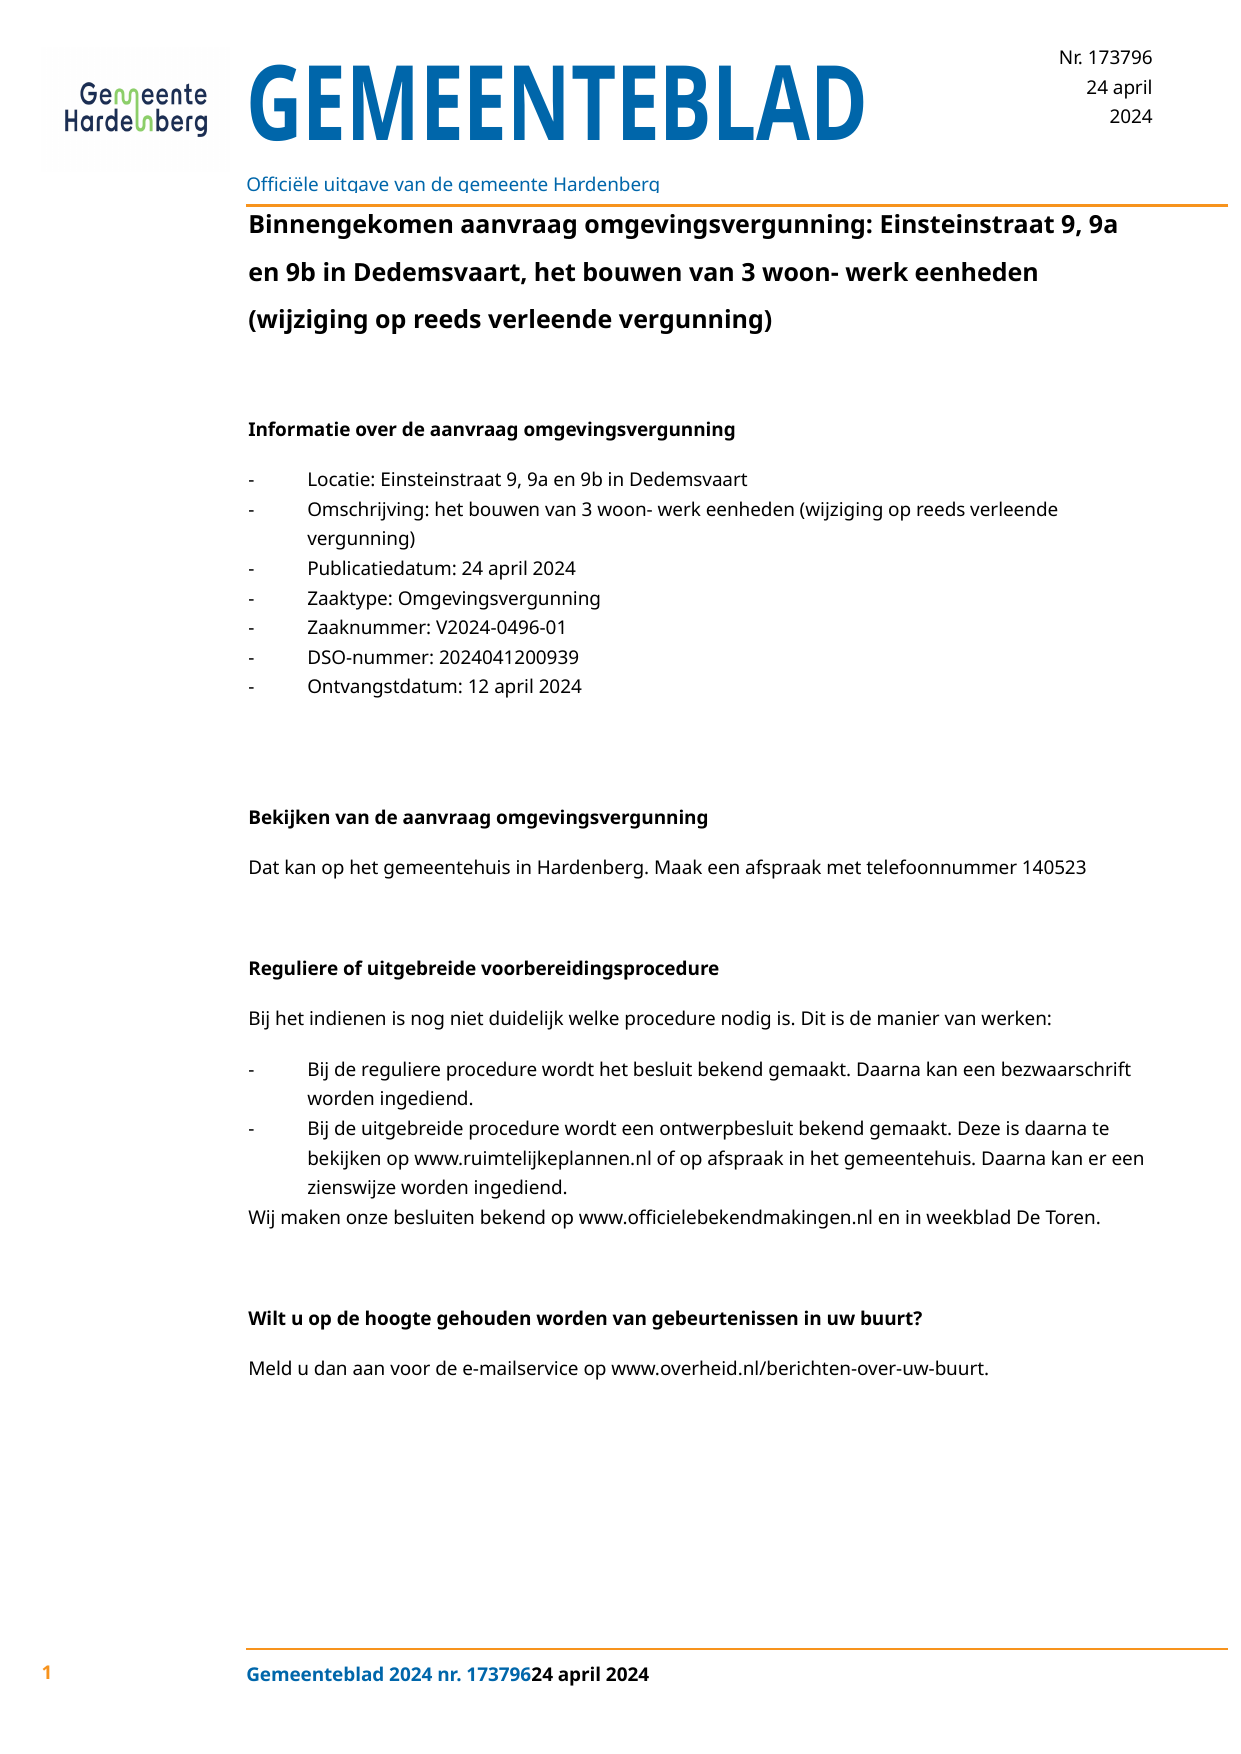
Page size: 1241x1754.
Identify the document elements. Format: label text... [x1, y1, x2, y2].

text Bekijken van de aanvraag omgevingsvergunning [248, 804, 1152, 829]
text Binnengekomen aanvraag omgevingsvergunning: Einsteinstraat 9, 9a en 9b in Dedemsvaart, het bouwen van 3 woon- werk eenheden (wijziging op reeds verleende vergunning) [248, 207, 1152, 336]
text Informatie over de aanvraag omgevingsvergunning [248, 416, 1152, 442]
list Zaaktype: Omgevingsvergunning [248, 585, 1152, 610]
text Bij het indienen is nog niet duidelijk welke procedure nodig is. Dit is de manier van werken: [248, 1006, 1152, 1031]
text Wij maken onze besluiten bekend op www.officielebekendmakingen.nl en in weekblad De Toren. [248, 1204, 1152, 1229]
text Wilt u op de hoogte gehouden worden van gebeurtenissen in uw buurt? [248, 1305, 1152, 1330]
picture [41, 47, 231, 172]
list Zaaknummer: V2024-0496-01 [248, 614, 1152, 640]
list Omschrijving: het bouwen van 3 woon- werk eenheden (wijziging op reeds verleende vergunning) [248, 496, 1152, 551]
text Reguliere of uitgebreide voorbereidingsprocedure [248, 955, 1152, 981]
list Publicatiedatum: 24 april 2024 [248, 555, 1152, 581]
list DSO-nummer: 2024041200939 [248, 644, 1152, 669]
text Meld u dan aan voor de e-mailservice op www.overheid.nl/berichten-over-uw-buurt. [248, 1355, 1152, 1381]
list Ontvangstdatum: 12 april 2024 [248, 673, 1152, 699]
text Dat kan op het gemeentehuis in Hardenberg. Maak een afspraak met telefoonnummer 140523 [248, 854, 1152, 880]
list Bij de reguliere procedure wordt het besluit bekend gemaakt. Daarna kan een bezwaarschrift worden ingediend. [248, 1056, 1152, 1111]
list Bij de uitgebreide procedure wordt een ontwerpbesluit bekend gemaakt. Deze is daarna te bekijken op www.ruimtelijkeplannen.nl of op afspraak in het gemeentehuis. Daarna kan er een zienswijze worden ingediend. [248, 1115, 1152, 1200]
list Locatie: Einsteinstraat 9, 9a en 9b in Dedemsvaart [248, 466, 1152, 492]
